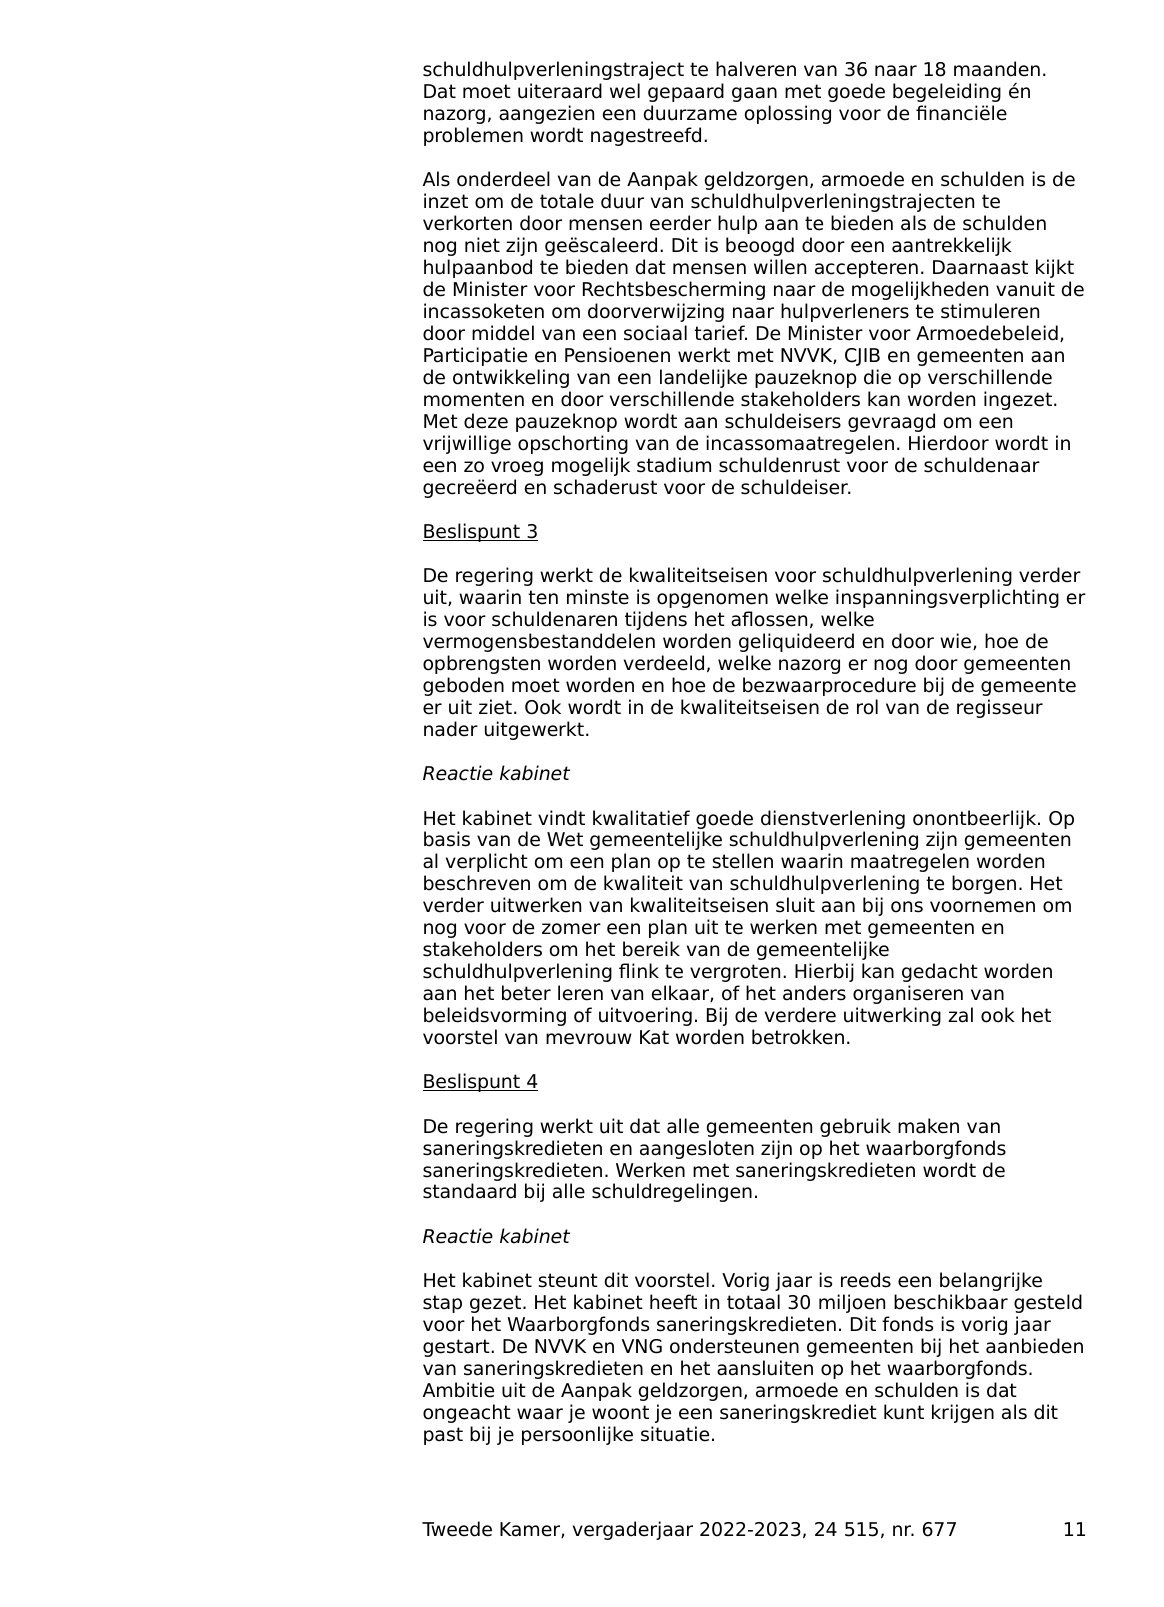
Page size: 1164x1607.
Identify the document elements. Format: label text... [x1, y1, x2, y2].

text De regering werkt uit dat alle gemeenten gebruik maken van saneringskredieten en aangesloten zijn op het waarborgfonds saneringskredieten. Werken met saneringskredieten wordt de standaard bij alle schuldregelingen. [422, 1116, 1087, 1203]
text Als onderdeel van de Aanpak geldzorgen, armoede en schulden is de inzet om de totale duur van schuldhulpverleningstrajecten te verkorten door mensen eerder hulp aan te bieden als de schulden nog niet zijn geëscaleerd. Dit is beoogd door een aantrekkelijk hulpaanbod te bieden dat mensen willen accepteren. Daarnaast kijkt de Minister voor Rechtsbescherming naar de mogelijkheden vanuit de incassoketen om doorverwijzing naar hulpverleners te stimuleren door middel van een sociaal tarief. De Minister voor Armoedebeleid, Participatie en Pensioenen werkt met NVVK, CJIB en gemeenten aan de ontwikkeling van een landelijke pauzeknop die op verschillende momenten en door verschillende stakeholders kan worden ingezet. Met deze pauzeknop wordt aan schuldeisers gevraagd om een vrijwillige opschorting van de incassomaatregelen. Hierdoor wordt in een zo vroeg mogelijk stadium schuldenrust voor de schuldenaar gecreëerd en schaderust voor de schuldeiser. [422, 169, 1087, 499]
text Het kabinet vindt kwalitatief goede dienstverlening onontbeerlijk. Op basis van de Wet gemeentelijke schuldhulpverlening zijn gemeenten al verplicht om een plan op te stellen waarin maatregelen worden beschreven om de kwaliteit van schuldhulpverlening te borgen. Het verder uitwerken van kwaliteitseisen sluit aan bij ons voornemen om nog voor de zomer een plan uit te werken met gemeenten en stakeholders om het bereik van de gemeentelijke schuldhulpverlening flink te vergroten. Hierbij kan gedacht worden aan het beter leren van elkaar, of het anders organiseren van beleidsvorming of uitvoering. Bij de verdere uitwerking zal ook het voorstel van mevrouw Kat worden betrokken. [422, 807, 1087, 1049]
text schuldhulpverleningstraject te halveren van 36 naar 18 maanden. Dat moet uiteraard wel gepaard gaan met goede begeleiding én nazorg, aangezien een duurzame oplossing voor de financiële problemen wordt nagestreefd. [422, 59, 1087, 147]
subtitle Reactie kabinet [422, 763, 1087, 785]
subtitle Beslispunt 4 [422, 1071, 1087, 1093]
text De regering werkt de kwaliteitseisen voor schuldhulpverlening verder uit, waarin ten minste is opgenomen welke inspanningsverplichting er is voor schuldenaren tijdens het aflossen, welke vermogensbestanddelen worden geliquideerd en door wie, hoe de opbrengsten worden verdeeld, welke nazorg er nog door gemeenten geboden moet worden en hoe de bezwaarprocedure bij de gemeente er uit ziet. Ook wordt in de kwaliteitseisen de rol van de regisseur nader uitgewerkt. [422, 565, 1087, 741]
text Het kabinet steunt dit voorstel. Vorig jaar is reeds een belangrijke stap gezet. Het kabinet heeft in totaal 30 miljoen beschikbaar gesteld voor het Waarborgfonds saneringskredieten. Dit fonds is vorig jaar gestart. De NVVK en VNG ondersteunen gemeenten bij het aanbieden van saneringskredieten en het aansluiten op het waarborgfonds. Ambitie uit de Aanpak geldzorgen, armoede en schulden is dat ongeacht waar je woont je een saneringskrediet kunt krijgen als dit past bij je persoonlijke situatie. [422, 1270, 1087, 1446]
subtitle Reactie kabinet [422, 1226, 1087, 1248]
subtitle Beslispunt 3 [422, 521, 1087, 543]
